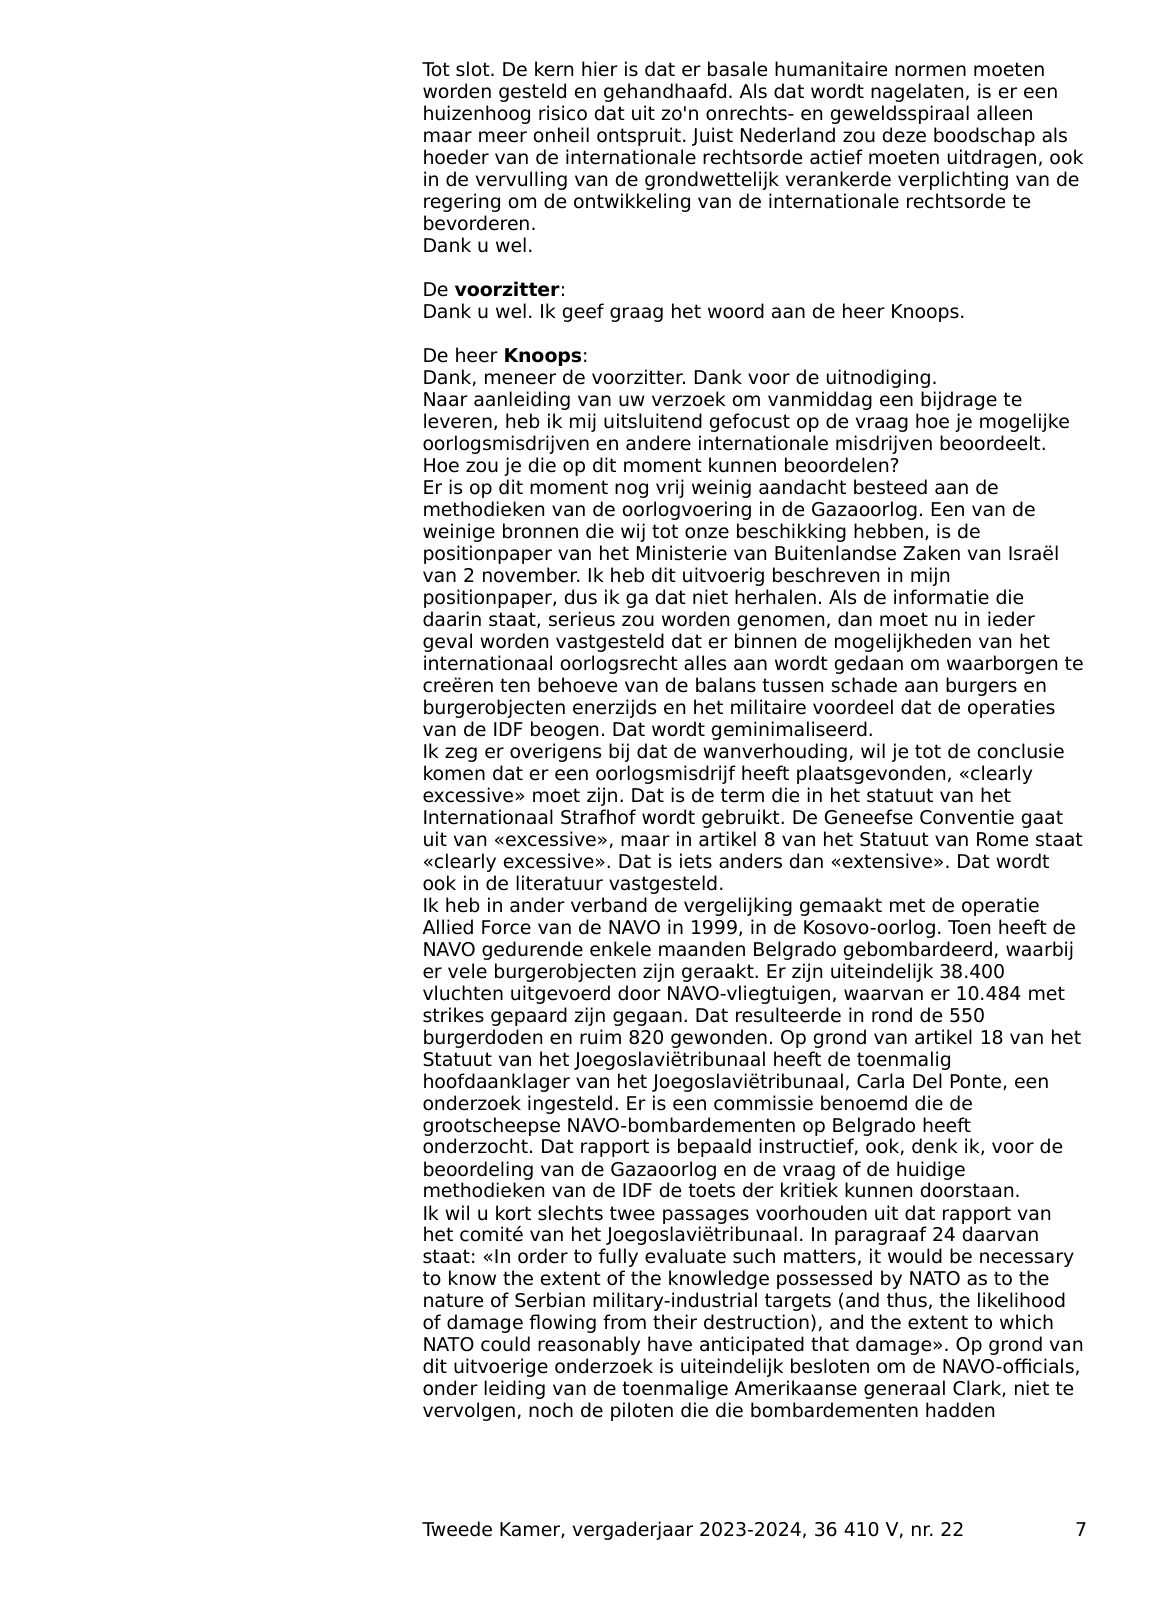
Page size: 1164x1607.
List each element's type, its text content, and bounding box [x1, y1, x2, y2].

text Naar aanleiding van uw verzoek om vanmiddag een bijdrage te leveren, heb ik mij uitsluitend gefocust op de vraag hoe je mogelijke oorlogsmisdrijven en andere internationale misdrijven beoordeelt. Hoe zou je die op dit moment kunnen beoordelen? [422, 389, 1087, 477]
text Dank u wel. Ik geef graag het woord aan de heer Knoops. [422, 301, 1087, 323]
text Dank, meneer de voorzitter. Dank voor de uitnodiging. [422, 367, 1087, 389]
text Ik wil u kort slechts twee passages voorhouden uit dat rapport van het comité van het Joegoslaviëtribunaal. In paragraaf 24 daarvan staat: «In order to fully evaluate such matters, it would be necessary to know the extent of the knowledge possessed by NATO as to the nature of Serbian military-industrial targets (and thus, the likelihood of damage flowing from their destruction), and the extent to which NATO could reasonably have anticipated that damage». Op grond van dit uitvoerige onderzoek is uiteindelijk besloten om de NAVO-officials, onder leiding van de toenmalige Amerikaanse generaal Clark, niet te vervolgen, noch de piloten die die bombardementen hadden [422, 1202, 1087, 1422]
text Ik heb in ander verband de vergelijking gemaakt met de operatie Allied Force van de NAVO in 1999, in de Kosovo-oorlog. Toen heeft de NAVO gedurende enkele maanden Belgrado gebombardeerd, waarbij er vele burgerobjecten zijn geraakt. Er zijn uiteindelijk 38.400 vluchten uitgevoerd door NAVO-vliegtuigen, waarvan er 10.484 met strikes gepaard zijn gegaan. Dat resulteerde in rond de 550 burgerdoden en ruim 820 gewonden. Op grond van artikel 18 van het Statuut van het Joegoslaviëtribunaal heeft de toenmalig hoofdaanklager van het Joegoslaviëtribunaal, Carla Del Ponte, een onderzoek ingesteld. Er is een commissie benoemd die de grootscheepse NAVO-bombardementen op Belgrado heeft onderzocht. Dat rapport is bepaald instructief, ook, denk ik, voor de beoordeling van de Gazaoorlog en de vraag of de huidige methodieken van de IDF de toets der kritiek kunnen doorstaan. [422, 895, 1087, 1202]
text De heer Knoops: [422, 345, 1087, 367]
text De voorzitter: [422, 279, 1087, 301]
text Tot slot. De kern hier is dat er basale humanitaire normen moeten worden gesteld en gehandhaafd. Als dat wordt nagelaten, is er een huizenhoog risico dat uit zo'n onrechts- en geweldsspiraal alleen maar meer onheil ontspruit. Juist Nederland zou deze boodschap als hoeder van de internationale rechtsorde actief moeten uitdragen, ook in de vervulling van de grondwettelijk verankerde verplichting van de regering om de ontwikkeling van de internationale rechtsorde te bevorderen. [422, 59, 1087, 235]
text Er is op dit moment nog vrij weinig aandacht besteed aan de methodieken van de oorlogvoering in de Gazaoorlog. Een van de weinige bronnen die wij tot onze beschikking hebben, is de positionpaper van het Ministerie van Buitenlandse Zaken van Israël van 2 november. Ik heb dit uitvoerig beschreven in mijn positionpaper, dus ik ga dat niet herhalen. Als de informatie die daarin staat, serieus zou worden genomen, dan moet nu in ieder geval worden vastgesteld dat er binnen de mogelijkheden van het internationaal oorlogsrecht alles aan wordt gedaan om waarborgen te creëren ten behoeve van de balans tussen schade aan burgers en burgerobjecten enerzijds en het militaire voordeel dat de operaties van de IDF beogen. Dat wordt geminimaliseerd. [422, 477, 1087, 741]
text Ik zeg er overigens bij dat de wanverhouding, wil je tot de conclusie komen dat er een oorlogsmisdrijf heeft plaatsgevonden, «clearly excessive» moet zijn. Dat is de term die in het statuut van het Internationaal Strafhof wordt gebruikt. De Geneefse Conventie gaat uit van «excessive», maar in artikel 8 van het Statuut van Rome staat «clearly excessive». Dat is iets anders dan «extensive». Dat wordt ook in de literatuur vastgesteld. [422, 741, 1087, 895]
text Dank u wel. [422, 235, 1087, 257]
